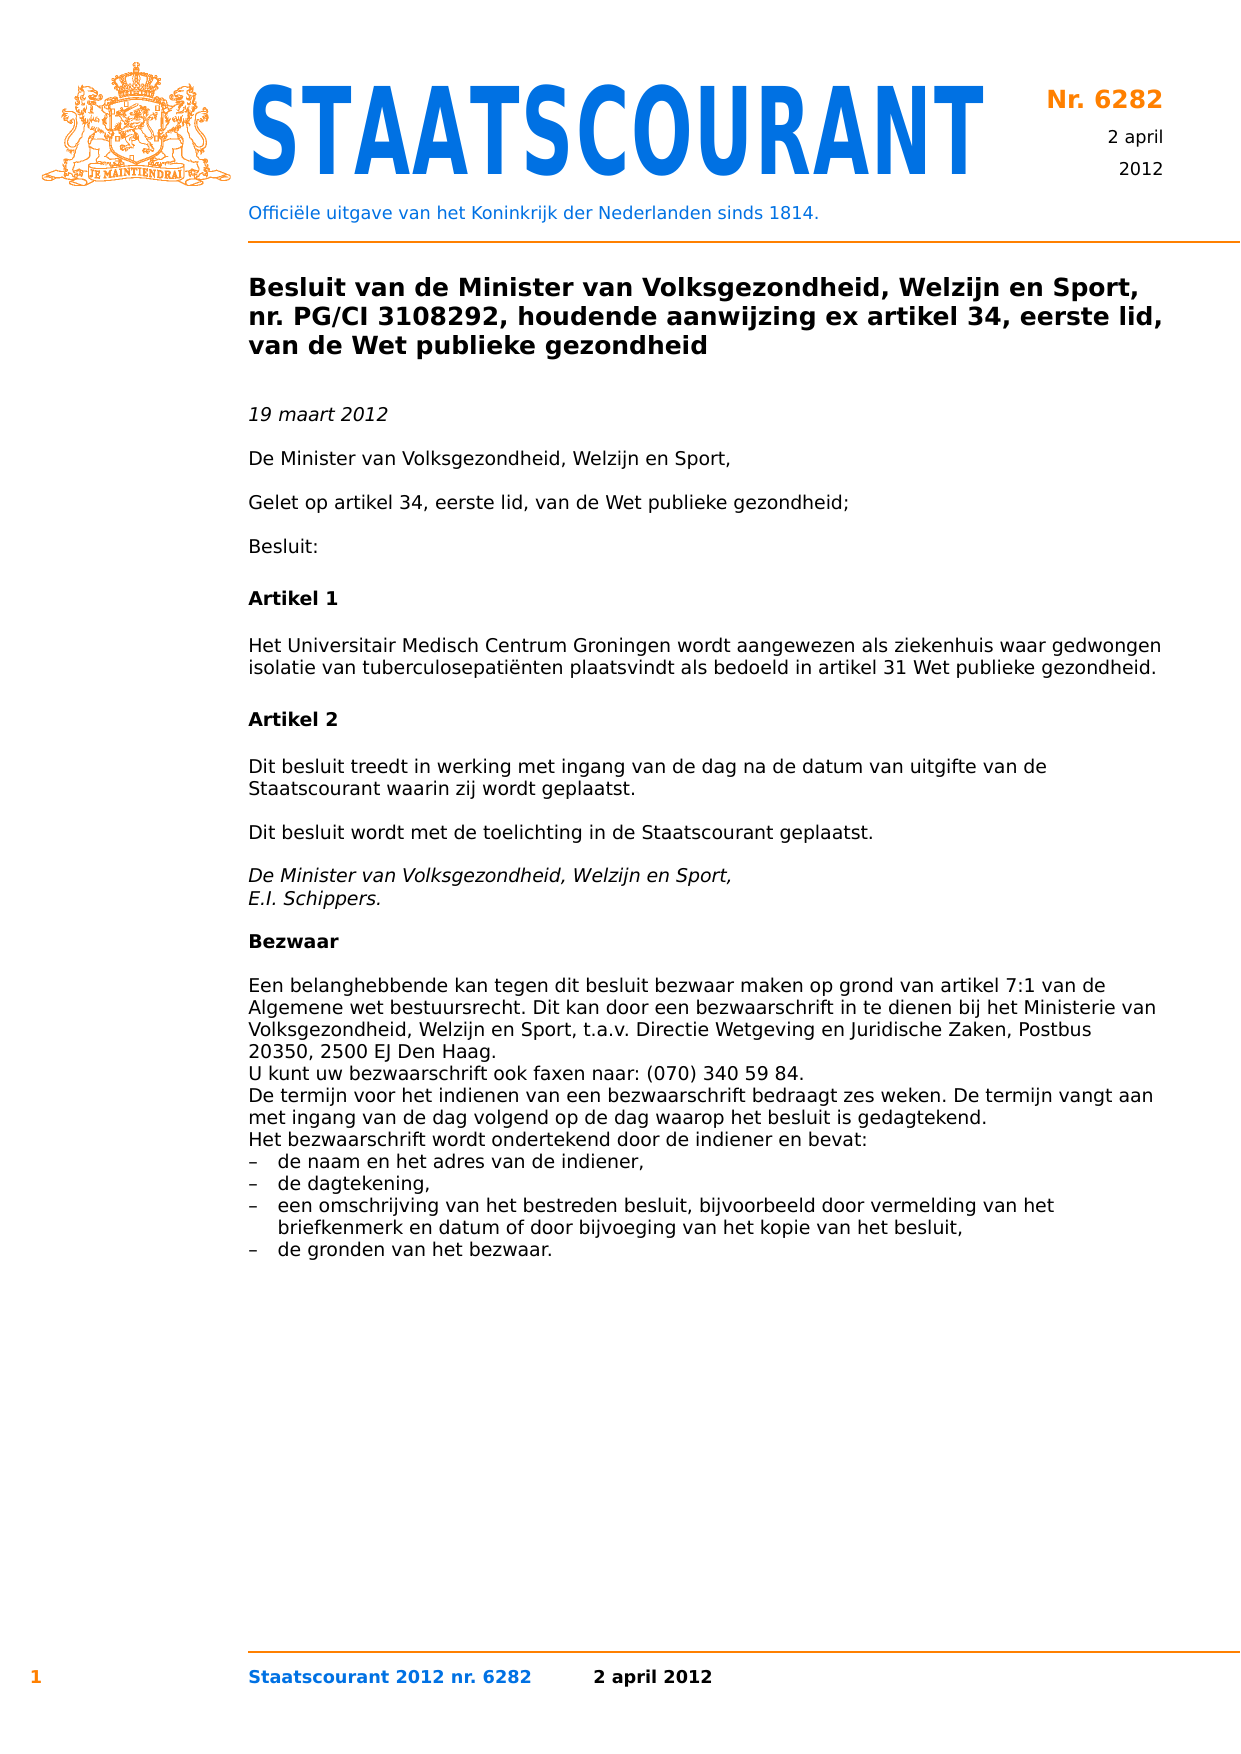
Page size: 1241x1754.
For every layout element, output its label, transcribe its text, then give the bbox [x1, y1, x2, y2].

subtitle Artikel 1 [248, 588, 1163, 610]
table_cell 2012 [998, 153, 1240, 203]
text Besluit: [248, 536, 1163, 558]
subtitle Artikel 2 [248, 709, 1163, 731]
text Het Universitair Medisch Centrum Groningen wordt aangewezen als ziekenhuis waar gedwongen isolatie van tuberculosepatiënten plaatsvindt als bedoeld in artikel 31 Wet publieke gezondheid. [248, 635, 1163, 679]
text Gelet op artikel 34, eerste lid, van de Wet publieke gezondheid; [248, 492, 1163, 514]
text – een omschrijving van het bestreden besluit, bijvoorbeeld door vermelding van het briefkenmerk en datum of door bijvoeging van het kopie van het besluit, [248, 1195, 1163, 1239]
table_header STAATSCOURANT [248, 62, 998, 203]
table_cell 2 april [998, 121, 1240, 153]
text U kunt uw bezwaarschrift ook faxen naar: (070) 340 59 84. [248, 1063, 1163, 1085]
text – de dagtekening, [248, 1173, 1163, 1195]
text Het bezwaarschrift wordt ondertekend door de indiener en bevat: [248, 1129, 1163, 1151]
table_header Nr. 6282 [998, 62, 1240, 121]
text – de naam en het adres van de indiener, [248, 1151, 1163, 1173]
text Dit besluit treedt in werking met ingang van de dag na de datum van uitgifte van de Staatscourant waarin zij wordt geplaatst. [248, 756, 1163, 800]
text De Minister van Volksgezondheid, Welzijn en Sport, E.I. Schippers. [248, 865, 1163, 909]
text Een belanghebbende kan tegen dit besluit bezwaar maken op grond van artikel 7:1 van de Algemene wet bestuursrecht. Dit kan door een bezwaarschrift in te dienen bij het Ministerie van Volksgezondheid, Welzijn en Sport, t.a.v. Directie Wetgeving en Juridische Zaken, Postbus 20350, 2500 EJ Den Haag. [248, 975, 1163, 1063]
subtitle Besluit van de Minister van Volksgezondheid, Welzijn en Sport, nr. PG/CI 3108292, houdende aanwijzing ex artikel 34, eerste lid, van de Wet publieke gezondheid [248, 273, 1163, 361]
table_header [25, 62, 248, 241]
picture [41, 62, 231, 186]
text 19 maart 2012 [248, 404, 1163, 426]
text – de gronden van het bezwaar. [248, 1239, 1163, 1261]
text Dit besluit wordt met de toelichting in de Staatscourant geplaatst. [248, 822, 1163, 843]
table_cell Officiële uitgave van het Koninkrijk der Nederlanden sinds 1814. [248, 203, 1240, 241]
text Bezwaar [248, 931, 1163, 953]
text De Minister van Volksgezondheid, Welzijn en Sport, [248, 448, 1163, 470]
text De termijn voor het indienen van een bezwaarschrift bedraagt zes weken. De termijn vangt aan met ingang van de dag volgend op de dag waarop het besluit is gedagtekend. [248, 1085, 1163, 1129]
